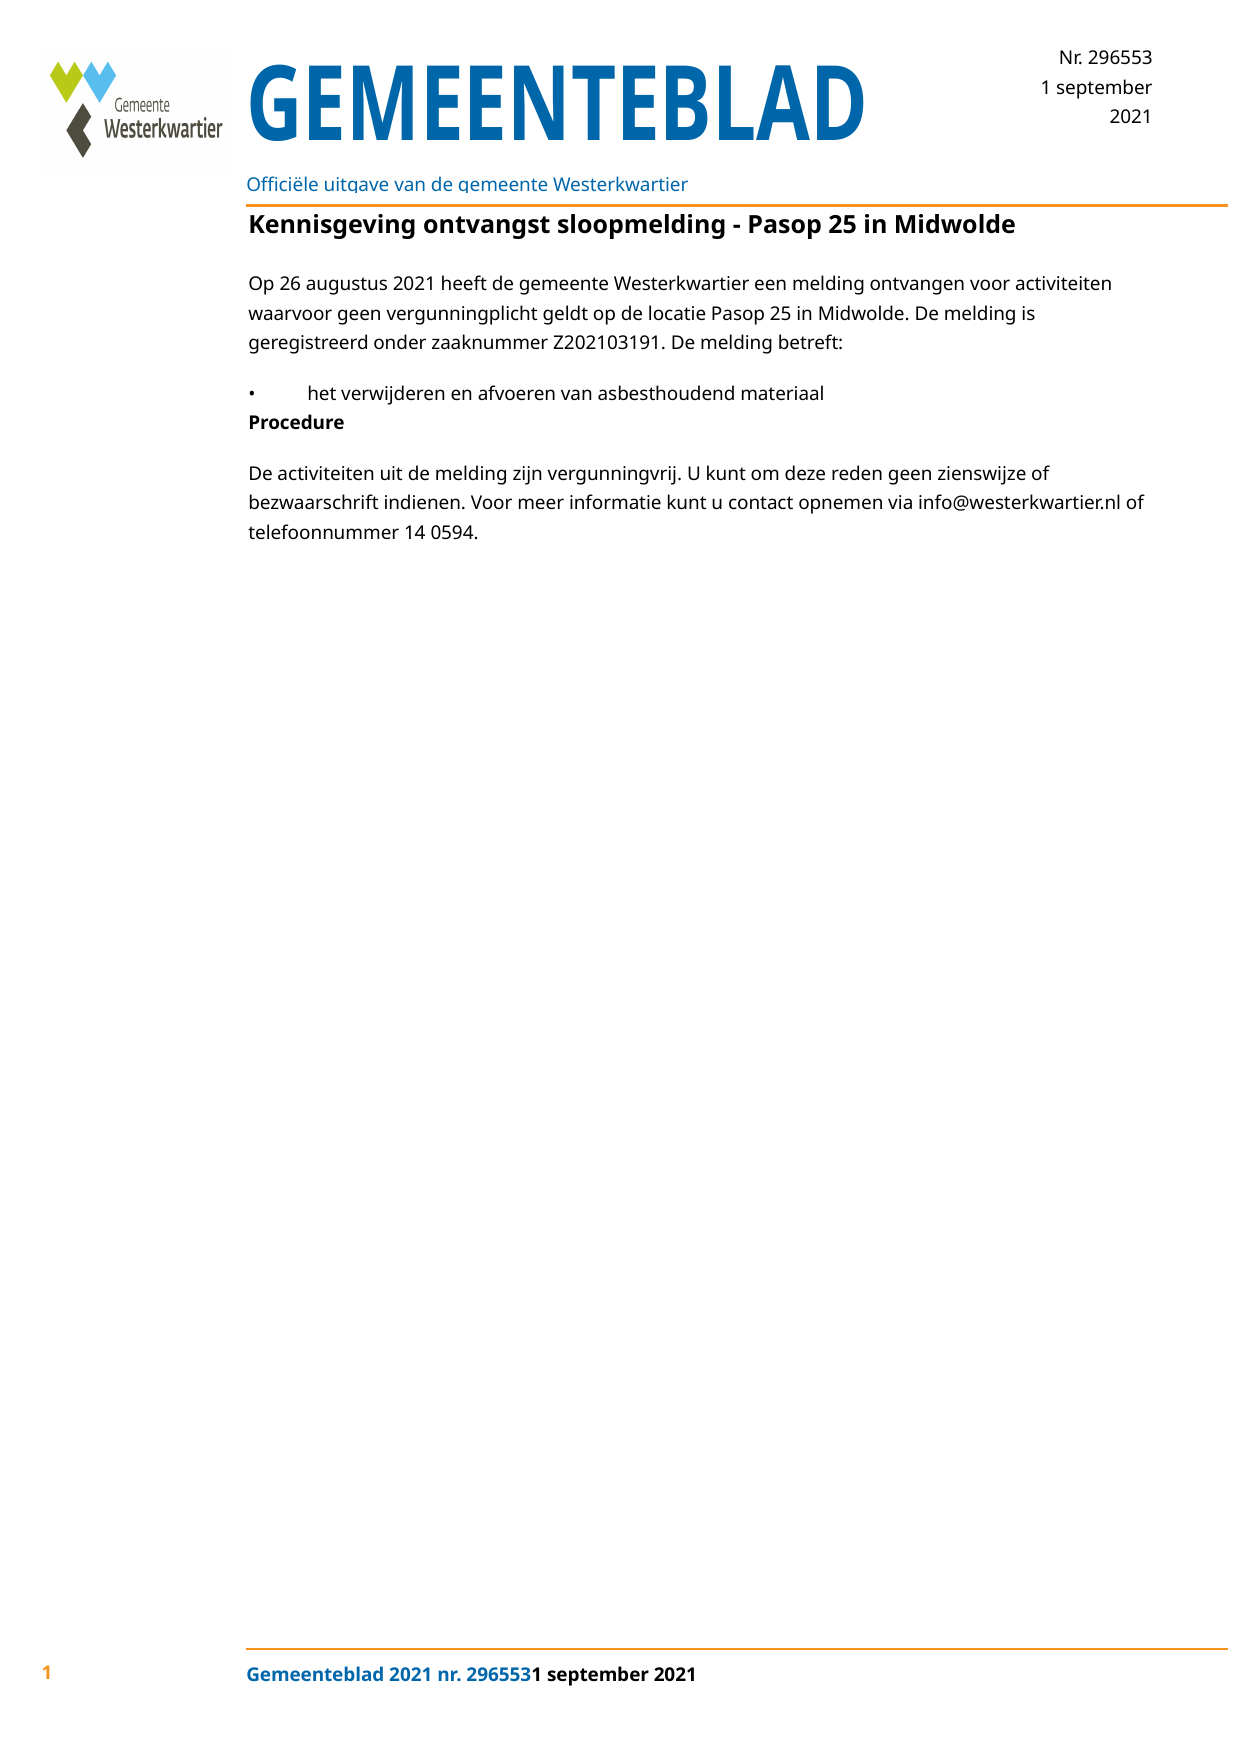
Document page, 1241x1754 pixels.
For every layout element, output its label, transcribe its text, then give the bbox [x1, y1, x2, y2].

text Op 26 augustus 2021 heeft de gemeente Westerkwartier een melding ontvangen voor activiteiten waarvoor geen vergunningplicht geldt op de locatie Pasop 25 in Midwolde. De melding is geregistreerd onder zaaknummer Z202103191. De melding betreft: [248, 270, 1152, 355]
text Kennisgeving ontvangst sloopmelding - Pasop 25 in Midwolde [248, 207, 1152, 241]
text Procedure [248, 409, 1152, 435]
picture [41, 47, 231, 172]
list het verwijderen en afvoeren van asbesthoudend materiaal [248, 380, 1152, 406]
text De activiteiten uit de melding zijn vergunningvrij. U kunt om deze reden geen zienswijze of bezwaarschrift indienen. Voor meer informatie kunt u contact opnemen via info@westerkwartier.nl of telefoonnummer 14 0594. [248, 460, 1152, 545]
